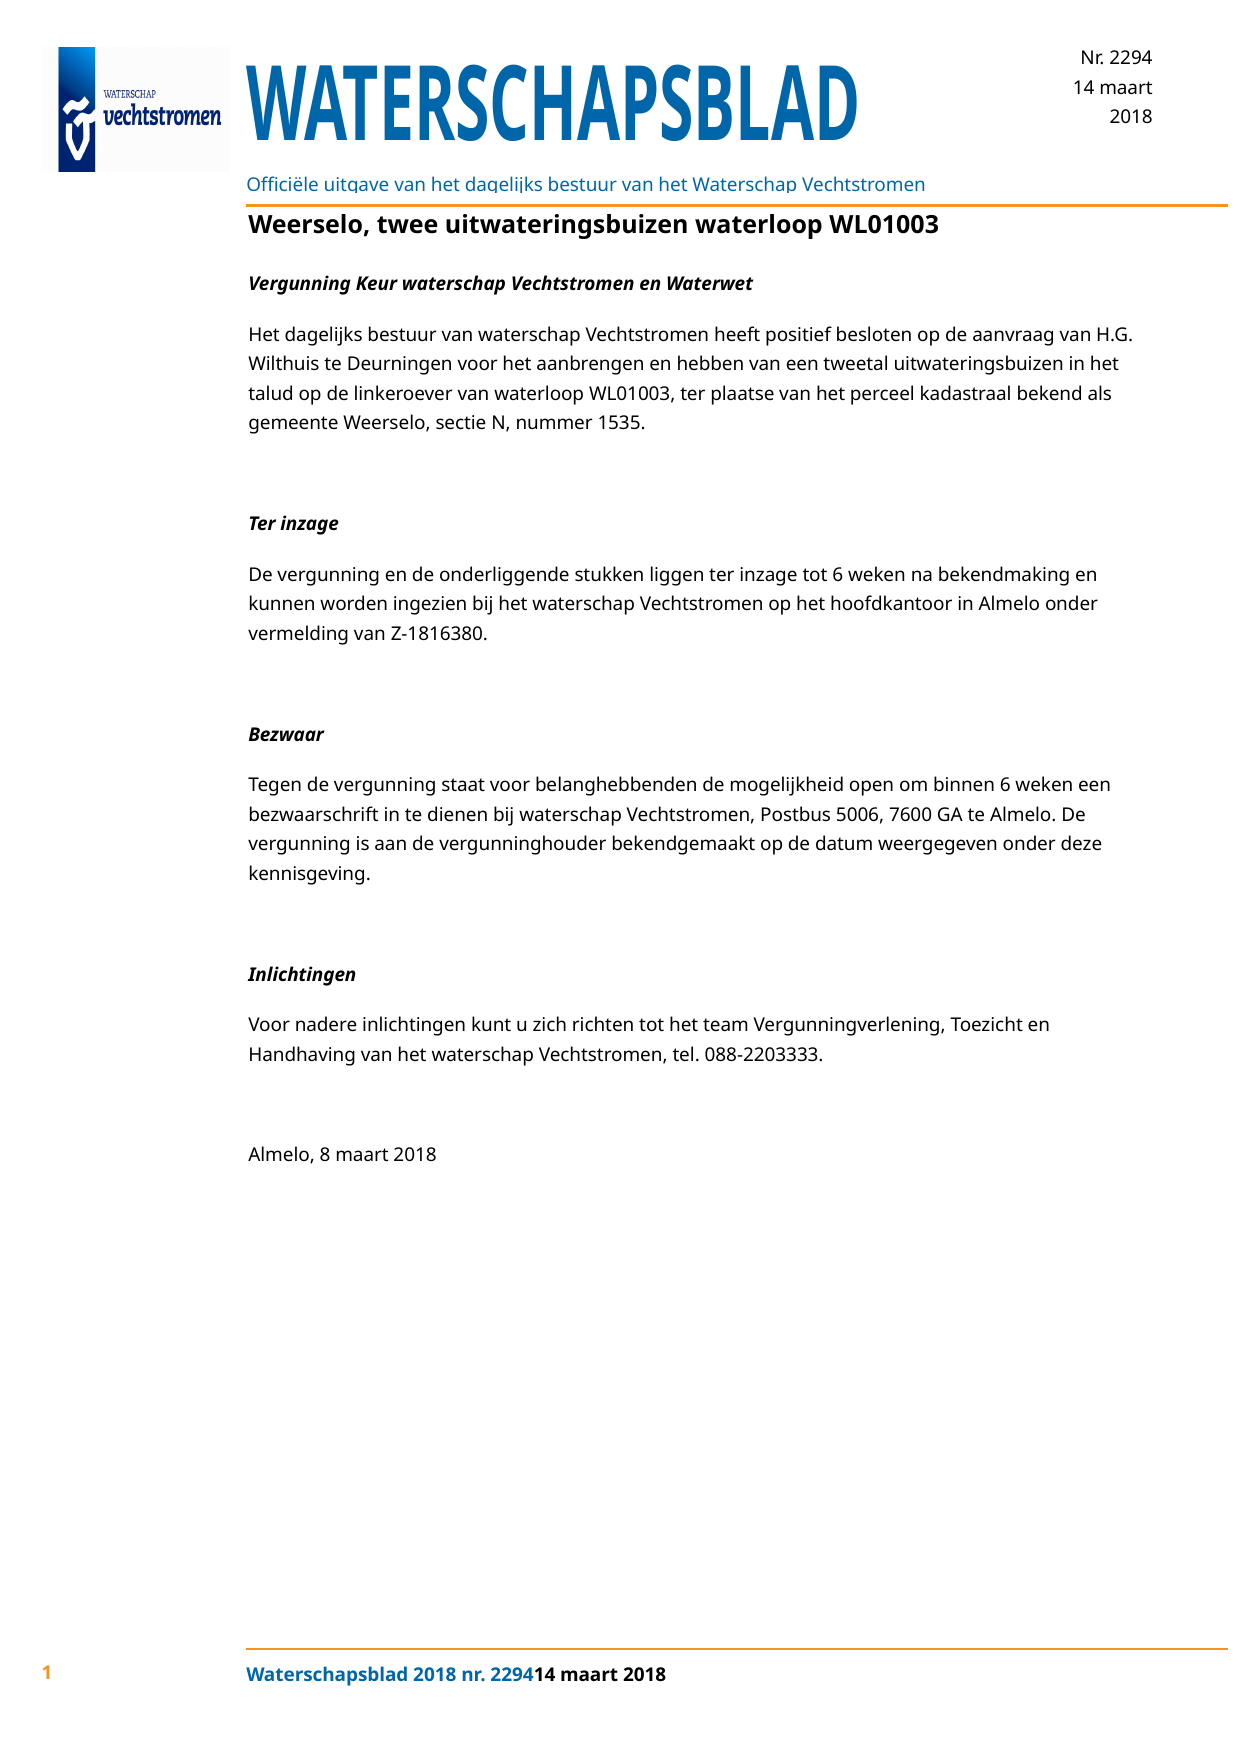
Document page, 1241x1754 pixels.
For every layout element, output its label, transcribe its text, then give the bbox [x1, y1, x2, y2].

text Het dagelijks bestuur van waterschap Vechtstromen heeft positief besloten op de aanvraag van H.G. Wilthuis te Deurningen voor het aanbrengen en hebben van een tweetal uitwateringsbuizen in het talud op de linkeroever van waterloop WL01003, ter plaatse van het perceel kadastraal bekend als gemeente Weerselo, sectie N, nummer 1535. [248, 321, 1152, 435]
text Voor nadere inlichtingen kunt u zich richten tot het team Vergunningverlening, Toezicht en Handhaving van het waterschap Vechtstromen, tel. 088-2203333. [248, 1011, 1152, 1066]
text De vergunning en de onderliggende stukken liggen ter inzage tot 6 weken na bekendmaking en kunnen worden ingezien bij het waterschap Vechtstromen op het hoofdkantoor in Almelo onder vermelding van Z-1816380. [248, 561, 1152, 646]
text Bezwaar [248, 721, 1152, 746]
text Almelo, 8 maart 2018 [248, 1142, 1152, 1167]
text Weerselo, twee uitwateringsbuizen waterloop WL01003 [248, 207, 1152, 241]
text Inlichtingen [248, 961, 1152, 986]
text Vergunning Keur waterschap Vechtstromen en Waterwet [248, 270, 1152, 296]
text Tegen de vergunning staat voor belanghebbenden de mogelijkheid open om binnen 6 weken een bezwaarschrift in te dienen bij waterschap Vechtstromen, Postbus 5006, 7600 GA te Almelo. De vergunning is aan de vergunninghouder bekendgemaakt op de datum weergegeven onder deze kennisgeving. [248, 771, 1152, 886]
text Ter inzage [248, 510, 1152, 536]
picture [41, 47, 231, 172]
